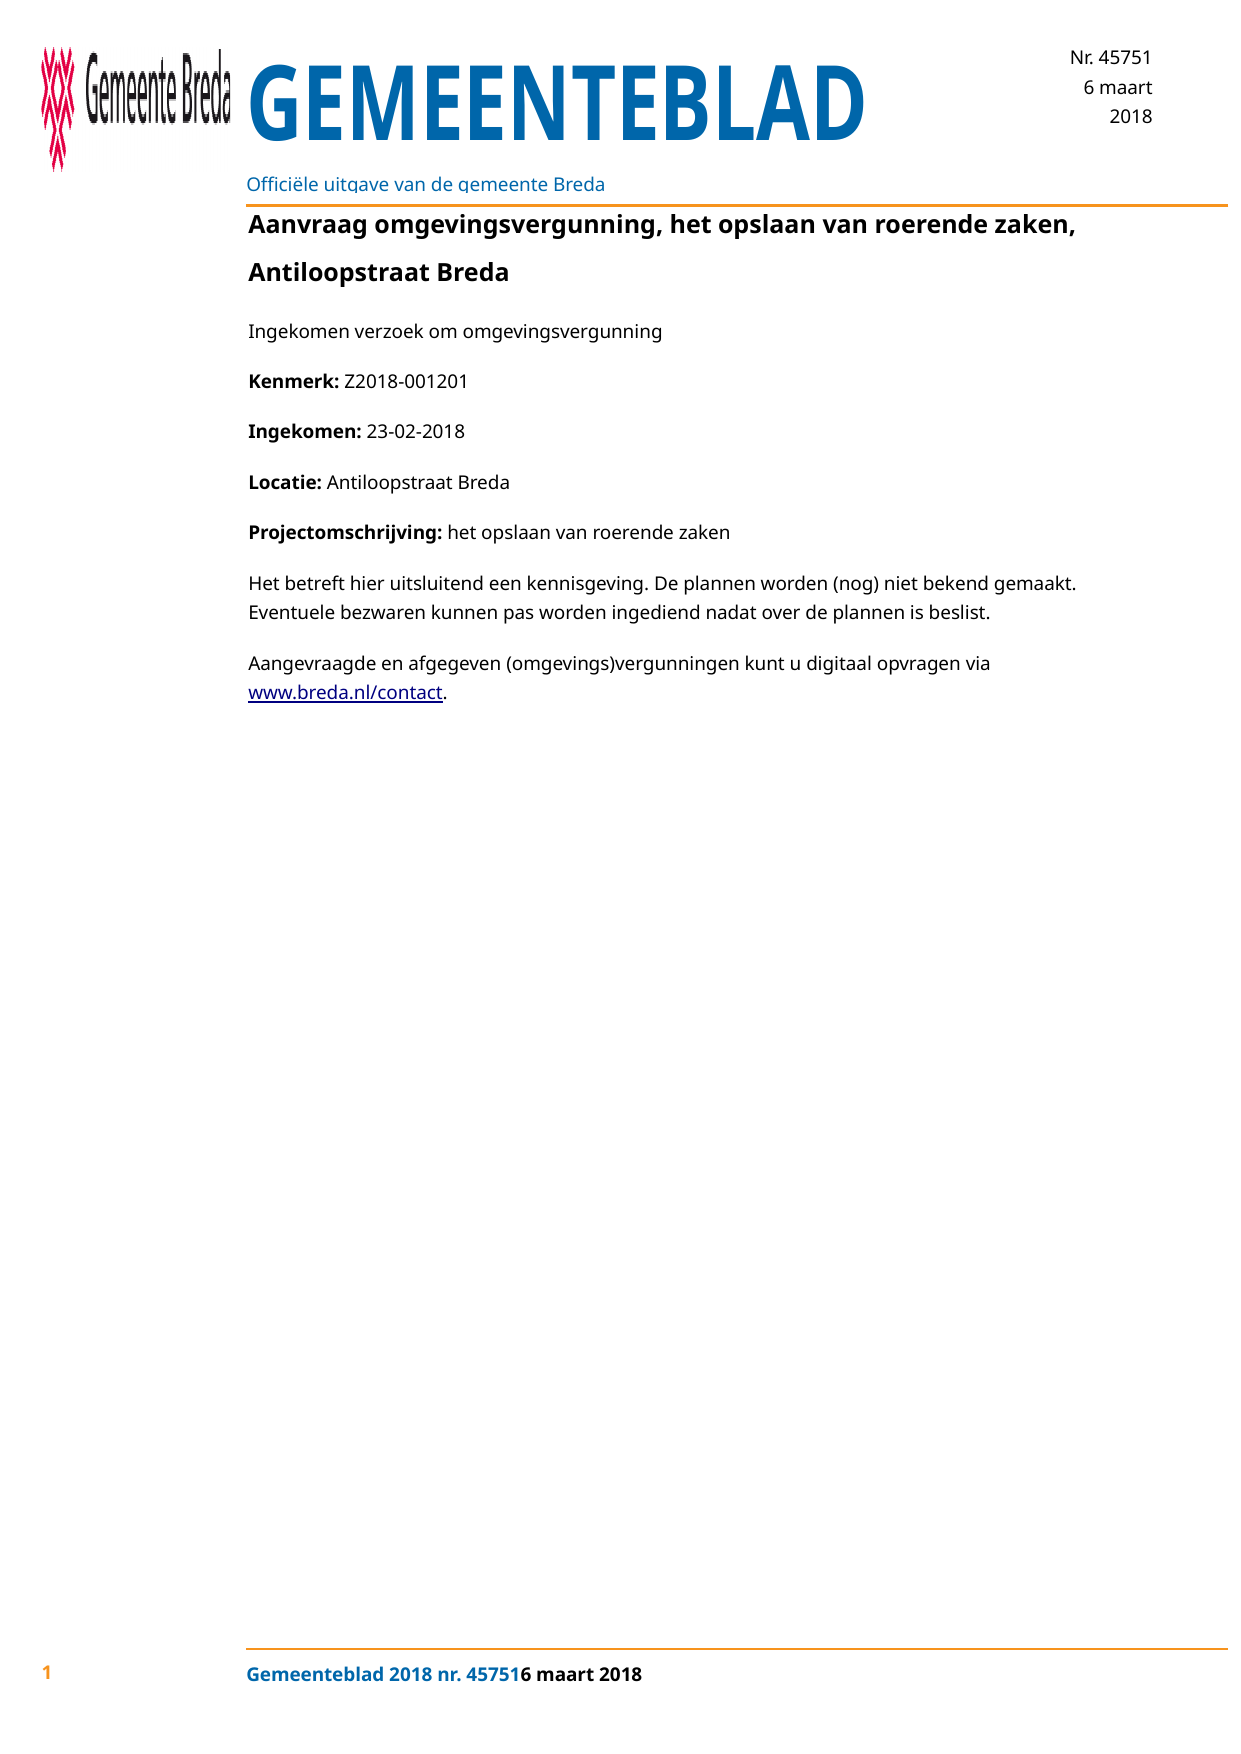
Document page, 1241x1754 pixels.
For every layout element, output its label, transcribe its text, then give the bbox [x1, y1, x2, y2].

text Ingekomen: 23-02-2018 [248, 419, 1152, 444]
text Kenmerk: Z2018-001201 [248, 368, 1152, 394]
text Ingekomen verzoek om omgevingsvergunning [248, 318, 1152, 344]
text Projectomschrijving: het opslaan van roerende zaken [248, 519, 1152, 545]
text Het betreft hier uitsluitend een kennisgeving. De plannen worden (nog) niet bekend gemaakt. Eventuele bezwaren kunnen pas worden ingediend nadat over de plannen is beslist. [248, 570, 1152, 625]
picture [41, 47, 231, 172]
text Aanvraag omgevingsvergunning, het opslaan van roerende zaken, Antiloopstraat Breda [248, 207, 1152, 288]
text Locatie: Antiloopstraat Breda [248, 469, 1152, 495]
text Aangevraagde en afgegeven (omgevings)vergunningen kunt u digitaal opvragen via www.breda.nl/contact. [248, 650, 1152, 705]
